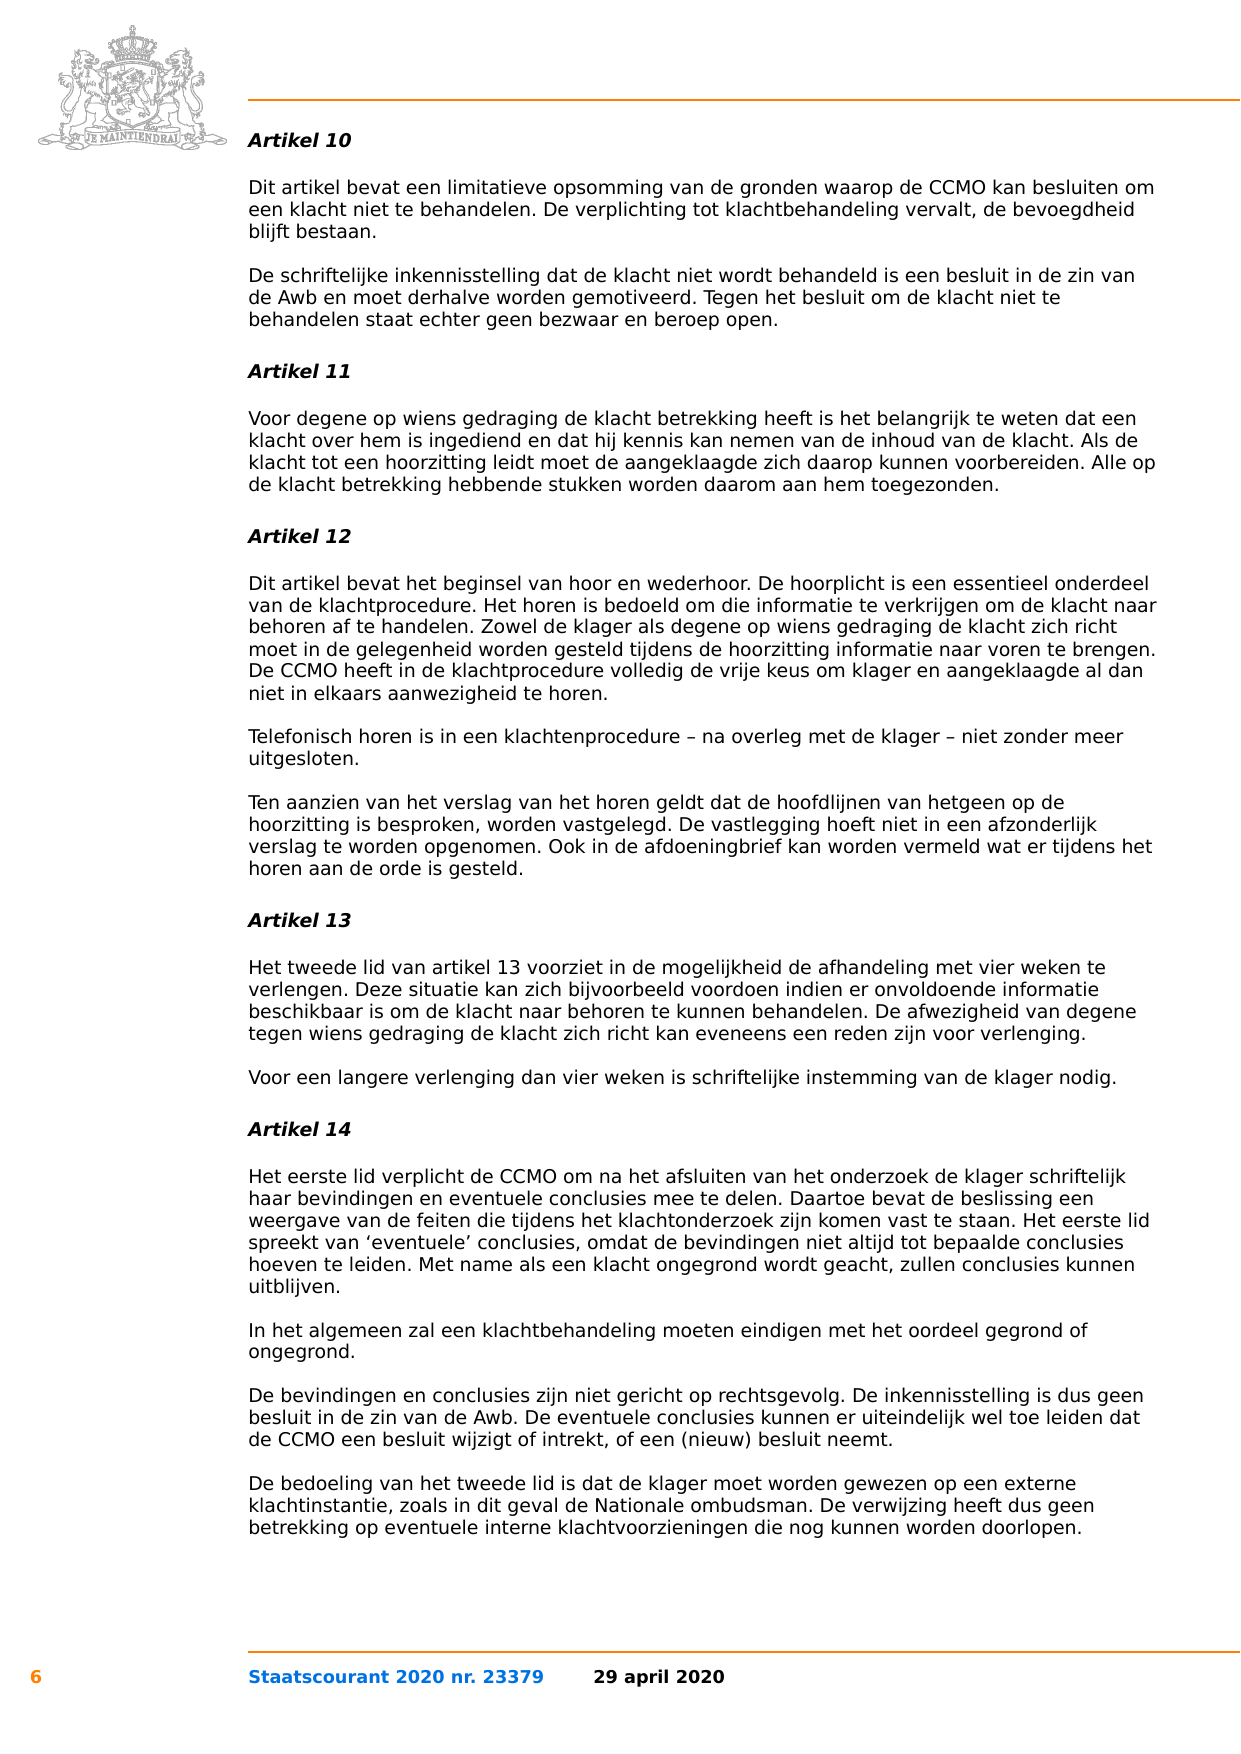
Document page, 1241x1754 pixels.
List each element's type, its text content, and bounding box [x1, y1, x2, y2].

text Het eerste lid verplicht de CCMO om na het afsluiten van het onderzoek de klager schriftelijk haar bevindingen en eventuele conclusies mee te delen. Daartoe bevat de beslissing een weergave van de feiten die tijdens het klachtonderzoek zijn komen vast te staan. Het eerste lid spreekt van ‘eventuele’ conclusies, omdat de bevindingen niet altijd tot bepaalde conclusies hoeven te leiden. Met name als een klacht ongegrond wordt geacht, zullen conclusies kunnen uitblijven. [248, 1166, 1163, 1298]
text De bedoeling van het tweede lid is dat de klager moet worden gewezen op een externe klachtinstantie, zoals in dit geval de Nationale ombudsman. De verwijzing heeft dus geen betrekking op eventuele interne klachtvoorzieningen die nog kunnen worden doorlopen. [248, 1473, 1163, 1539]
text Voor een langere verlenging dan vier weken is schriftelijke instemming van de klager nodig. [248, 1067, 1163, 1089]
subtitle Artikel 10 [248, 130, 1163, 152]
text In het algemeen zal een klachtbehandeling moeten eindigen met het oordeel gegrond of ongegrond. [248, 1319, 1163, 1363]
text Voor degene op wiens gedraging de klacht betrekking heeft is het belangrijk te weten dat een klacht over hem is ingediend en dat hij kennis kan nemen van de inhoud van de klacht. Als de klacht tot een hoorzitting leidt moet de aangeklaagde zich daarop kunnen voorbereiden. Alle op de klacht betrekking hebbende stukken worden daarom aan hem toegezonden. [248, 408, 1163, 496]
text De bevindingen en conclusies zijn niet gericht op rechtsgevolg. De inkennisstelling is dus geen besluit in de zin van de Awb. De eventuele conclusies kunnen er uiteindelijk wel toe leiden dat de CCMO een besluit wijzigt of intrekt, of een (nieuw) besluit neemt. [248, 1385, 1163, 1451]
text De schriftelijke inkennisstelling dat de klacht niet wordt behandeld is een besluit in de zin van de Awb en moet derhalve worden gemotiveerd. Tegen het besluit om de klacht niet te behandelen staat echter geen bezwaar en beroep open. [248, 265, 1163, 331]
text Telefonisch horen is in een klachtenprocedure – na overleg met de klager – niet zonder meer uitgesloten. [248, 726, 1163, 770]
text Ten aanzien van het verslag van het horen geldt dat de hoofdlijnen van hetgeen op de hoorzitting is besproken, worden vastgelegd. De vastlegging hoeft niet in een afzonderlijk verslag te worden opgenomen. Ook in de afdoeningbrief kan worden vermeld wat er tijdens het horen aan de orde is gesteld. [248, 792, 1163, 880]
subtitle Artikel 13 [248, 910, 1163, 932]
subtitle Artikel 12 [248, 526, 1163, 547]
subtitle Artikel 11 [248, 361, 1163, 383]
picture [38, 25, 227, 150]
text Het tweede lid van artikel 13 voorziet in de mogelijkheid de afhandeling met vier weken te verlengen. Deze situatie kan zich bijvoorbeeld voordoen indien er onvoldoende informatie beschikbaar is om de klacht naar behoren te kunnen behandelen. De afwezigheid van degene tegen wiens gedraging de klacht zich richt kan eveneens een reden zijn voor verlenging. [248, 957, 1163, 1045]
text Dit artikel bevat het beginsel van hoor en wederhoor. De hoorplicht is een essentieel onderdeel van de klachtprocedure. Het horen is bedoeld om die informatie te verkrijgen om de klacht naar behoren af te handelen. Zowel de klager als degene op wiens gedraging de klacht zich richt moet in de gelegenheid worden gesteld tijdens de hoorzitting informatie naar voren te brengen. De CCMO heeft in de klachtprocedure volledig de vrije keus om klager en aangeklaagde al dan niet in elkaars aanwezigheid te horen. [248, 572, 1163, 704]
text Dit artikel bevat een limitatieve opsomming van de gronden waarop de CCMO kan besluiten om een klacht niet te behandelen. De verplichting tot klachtbehandeling vervalt, de bevoegdheid blijft bestaan. [248, 177, 1163, 243]
subtitle Artikel 14 [248, 1119, 1163, 1141]
